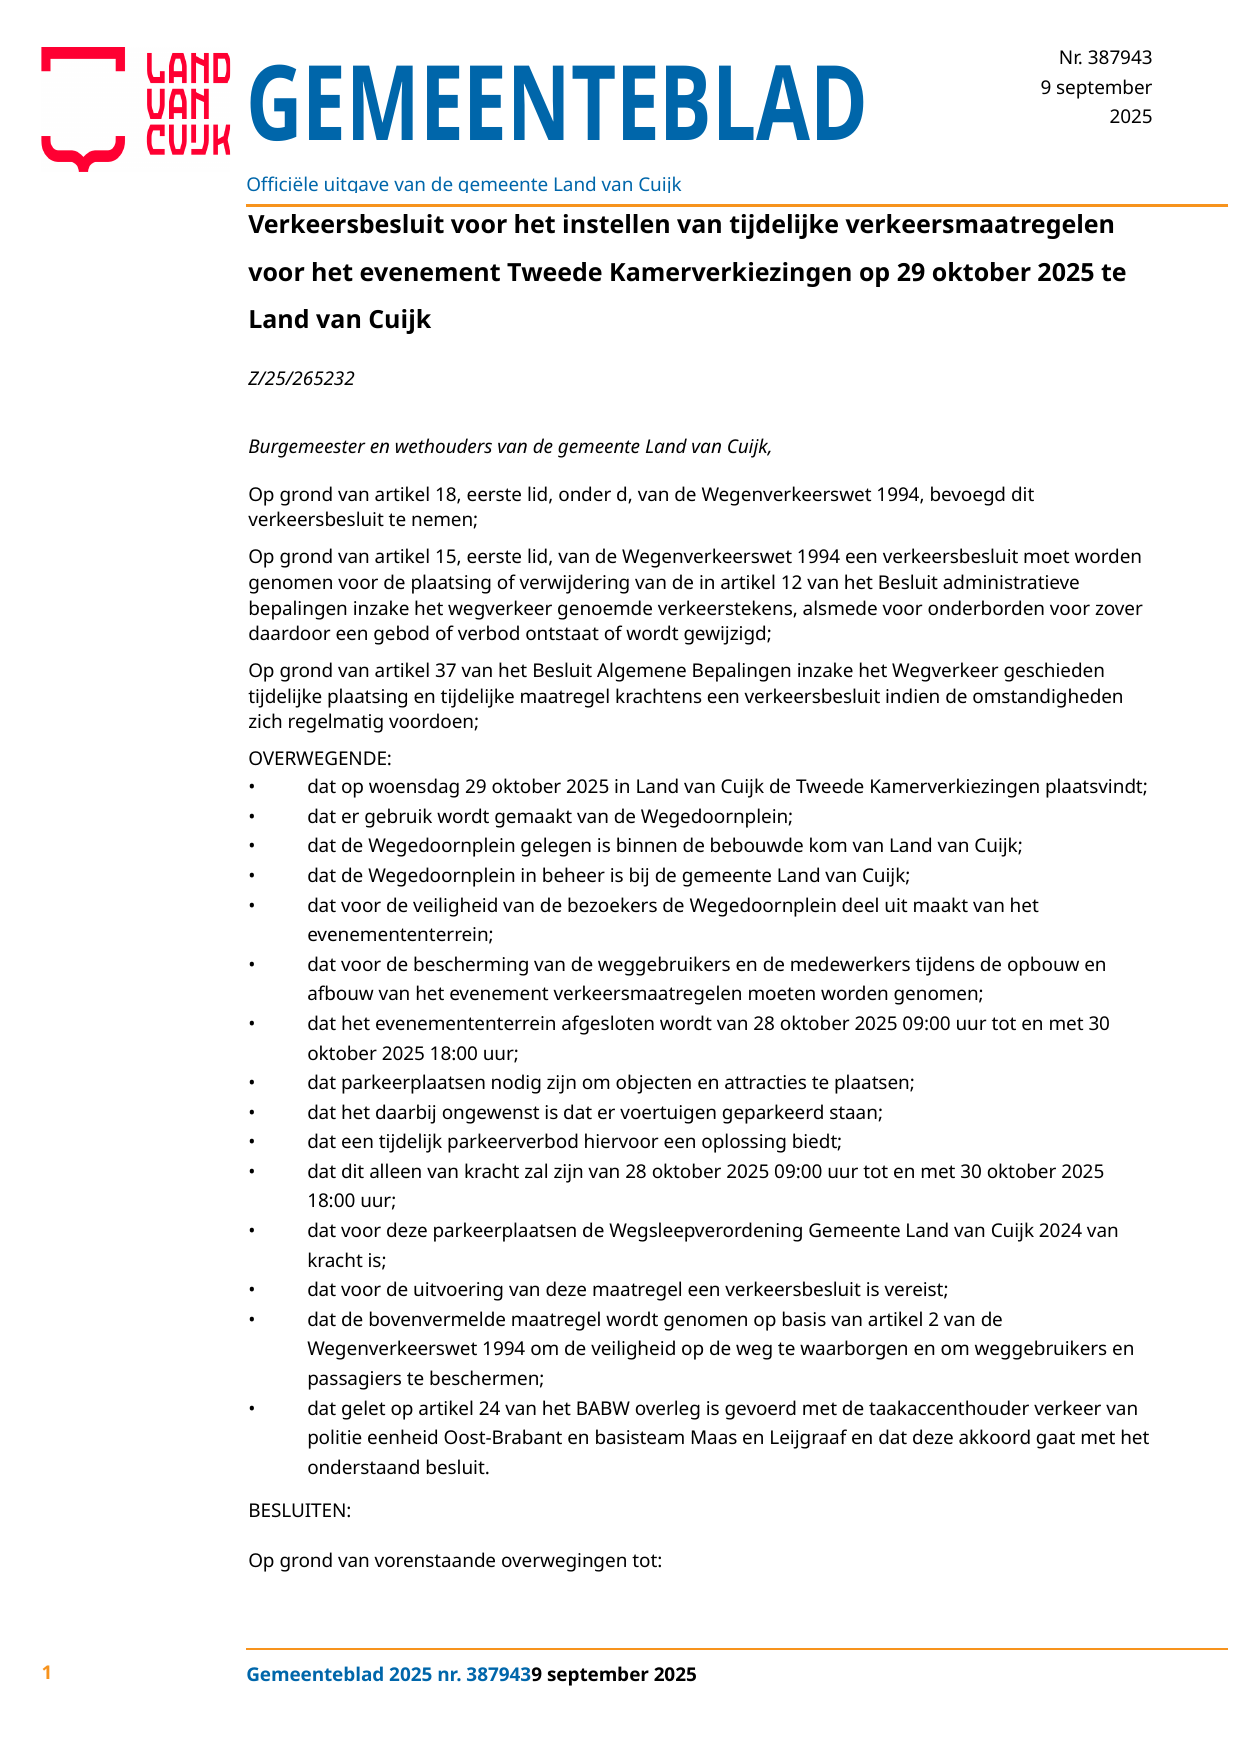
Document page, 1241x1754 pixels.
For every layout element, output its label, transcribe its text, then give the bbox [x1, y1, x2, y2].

list dat een tijdelijk parkeerverbod hiervoor een oplossing biedt; [248, 1128, 1152, 1154]
text Op grond van artikel 15, eerste lid, van de Wegenverkeerswet 1994 een verkeersbesluit moet worden genomen voor de plaatsing of verwijdering van de in artikel 12 van het Besluit administratieve bepalingen inzake het wegverkeer genoemde verkeerstekens, alsmede voor onderborden voor zover daardoor een gebod of verbod ontstaat of wordt gewijzigd; [248, 543, 1152, 646]
list dat op woensdag 29 oktober 2025 in Land van Cuijk de Tweede Kamerverkiezingen plaatsvindt; [248, 773, 1152, 799]
list dat de Wegedoornplein gelegen is binnen de bebouwde kom van Land van Cuijk; [248, 833, 1152, 858]
text Op grond van artikel 18, eerste lid, onder d, van de Wegenverkeerswet 1994, bevoegd dit verkeersbesluit te nemen; [248, 481, 1152, 532]
text Verkeersbesluit voor het instellen van tijdelijke verkeersmaatregelen voor het evenement Tweede Kamerverkiezingen op 29 oktober 2025 te Land van Cuijk [248, 207, 1152, 336]
list dat voor deze parkeerplaatsen de Wegsleepverordening Gemeente Land van Cuijk 2024 van kracht is; [248, 1217, 1152, 1273]
list dat gelet op artikel 24 van het BABW overleg is gevoerd met de taakaccenthouder verkeer van politie eenheid Oost-Brabant en basisteam Maas en Leijgraaf en dat deze akkoord gaat met het onderstaand besluit. [248, 1395, 1152, 1480]
list dat het daarbij ongewenst is dat er voertuigen geparkeerd staan; [248, 1099, 1152, 1125]
list dat de bovenvermelde maatregel wordt genomen op basis van artikel 2 van de Wegenverkeerswet 1994 om de veiligheid op de weg te waarborgen en om weggebruikers en passagiers te beschermen; [248, 1306, 1152, 1391]
list dat er gebruik wordt gemaakt van de Wegedoornplein; [248, 803, 1152, 829]
list dat voor de veiligheid van de bezoekers de Wegedoornplein deel uit maakt van het evenemententerrein; [248, 892, 1152, 947]
list dat voor de bescherming van de weggebruikers en de medewerkers tijdens de opbouw en afbouw van het evenement verkeersmaatregelen moeten worden genomen; [248, 951, 1152, 1006]
text Op grond van vorenstaande overwegingen tot: [248, 1548, 1152, 1573]
list dat de Wegedoornplein in beheer is bij de gemeente Land van Cuijk; [248, 862, 1152, 888]
list dat parkeerplaatsen nodig zijn om objecten en attracties te plaatsen; [248, 1069, 1152, 1095]
list dat voor de uitvoering van deze maatregel een verkeersbesluit is vereist; [248, 1276, 1152, 1302]
list dat dit alleen van kracht zal zijn van 28 oktober 2025 09:00 uur tot en met 30 oktober 2025 18:00 uur; [248, 1158, 1152, 1213]
text Op grond van artikel 37 van het Besluit Algemene Bepalingen inzake het Wegverkeer geschieden tijdelijke plaatsing en tijdelijke maatregel krachtens een verkeersbesluit indien de omstandigheden zich regelmatig voordoen; [248, 657, 1152, 734]
picture [41, 47, 231, 172]
text BESLUITEN: [248, 1497, 1152, 1523]
text Z/25/265232 [248, 366, 1152, 391]
text OVERWEGENDE: [248, 745, 1152, 771]
list dat het evenemententerrein afgesloten wordt van 28 oktober 2025 09:00 uur tot en met 30 oktober 2025 18:00 uur; [248, 1010, 1152, 1066]
text Burgemeester en wethouders van de gemeente Land van Cuijk, [248, 433, 1152, 459]
